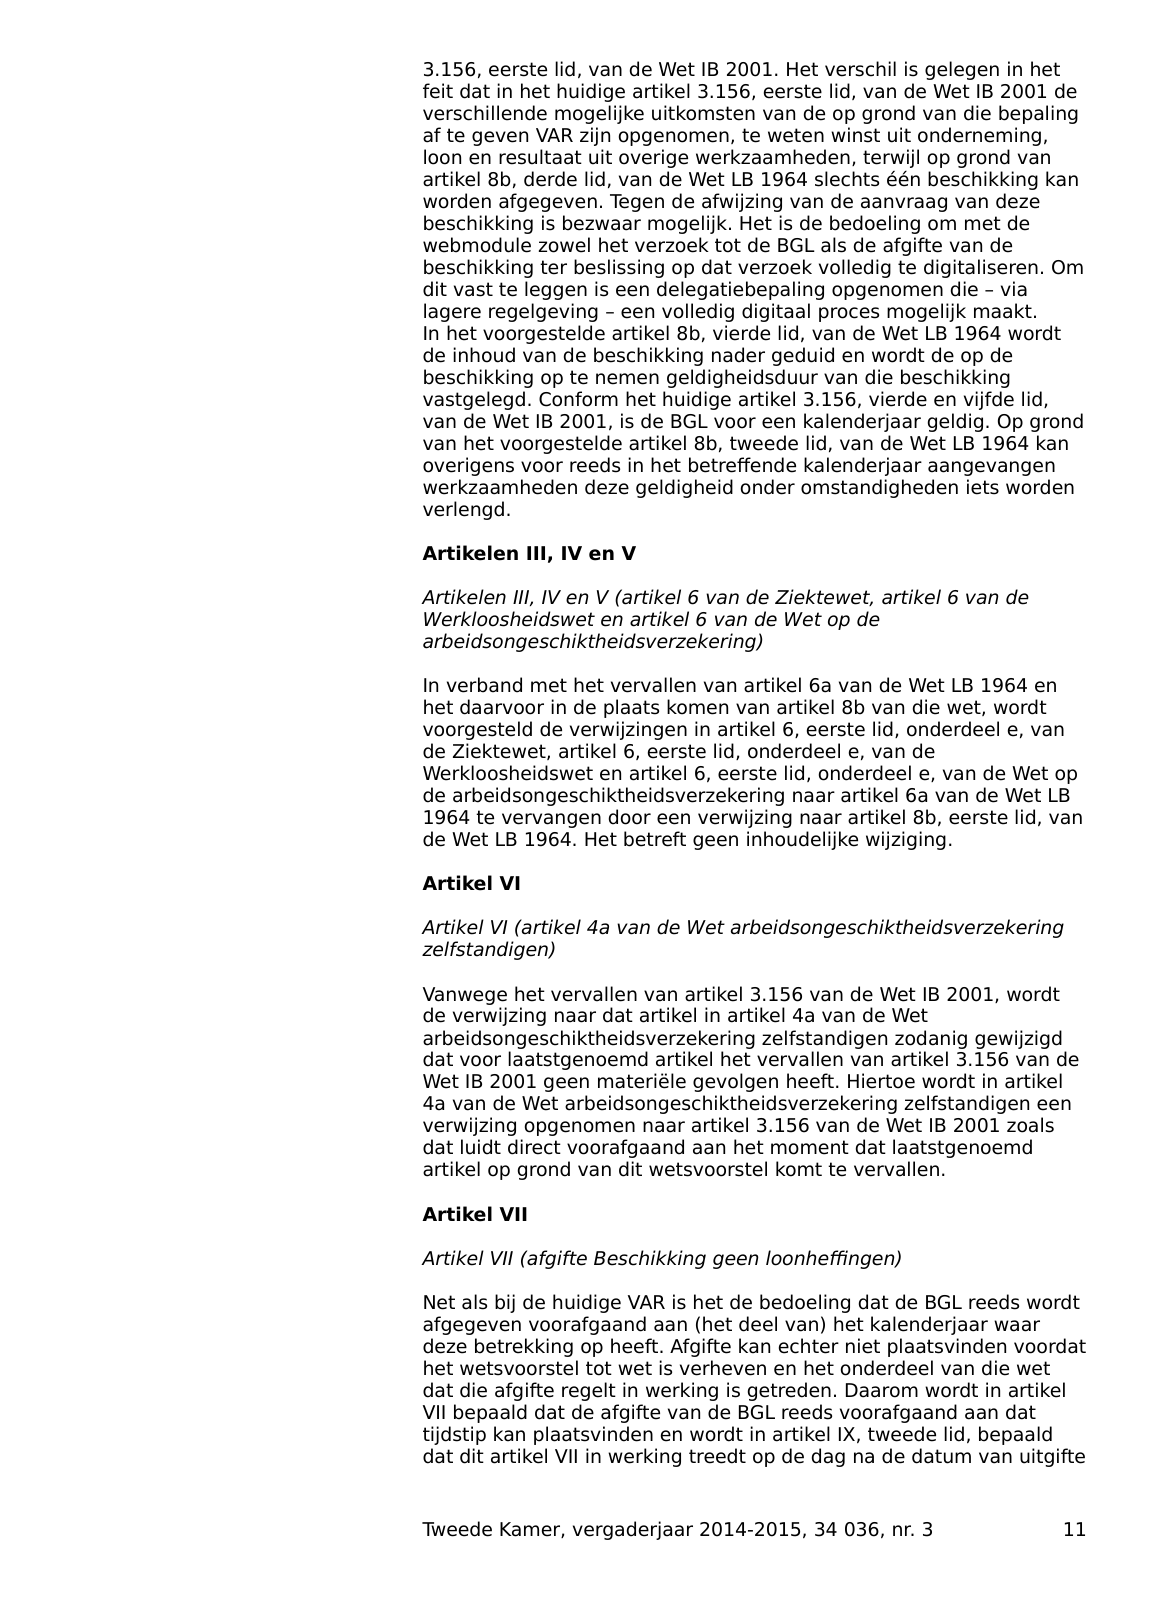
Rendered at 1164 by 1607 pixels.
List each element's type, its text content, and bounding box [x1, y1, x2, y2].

subtitle Artikelen III, IV en V [422, 543, 1087, 565]
text Net als bij de huidige VAR is het de bedoeling dat de BGL reeds wordt afgegeven voorafgaand aan (het deel van) het kalenderjaar waar deze betrekking op heeft. Afgifte kan echter niet plaatsvinden voordat het wetsvoorstel tot wet is verheven en het onderdeel van die wet dat die afgifte regelt in werking is getreden. Daarom wordt in artikel VII bepaald dat de afgifte van de BGL reeds voorafgaand aan dat tijdstip kan plaatsvinden en wordt in artikel IX, tweede lid, bepaald dat dit artikel VII in werking treedt op de dag na de datum van uitgifte [422, 1292, 1087, 1468]
text 3.156, eerste lid, van de Wet IB 2001. Het verschil is gelegen in het feit dat in het huidige artikel 3.156, eerste lid, van de Wet IB 2001 de verschillende mogelijke uitkomsten van de op grond van die bepaling af te geven VAR zijn opgenomen, te weten winst uit onderneming, loon en resultaat uit overige werkzaamheden, terwijl op grond van artikel 8b, derde lid, van de Wet LB 1964 slechts één beschikking kan worden afgegeven. Tegen de afwijzing van de aanvraag van deze beschikking is bezwaar mogelijk. Het is de bedoeling om met de webmodule zowel het verzoek tot de BGL als de afgifte van de beschikking ter beslissing op dat verzoek volledig te digitaliseren. Om dit vast te leggen is een delegatiebepaling opgenomen die – via lagere regelgeving – een volledig digitaal proces mogelijk maakt. [422, 59, 1087, 323]
subtitle Artikel VII (afgifte Beschikking geen loonheffingen) [422, 1248, 1087, 1269]
subtitle Artikel VII [422, 1203, 1087, 1225]
text In het voorgestelde artikel 8b, vierde lid, van de Wet LB 1964 wordt de inhoud van de beschikking nader geduid en wordt de op de beschikking op te nemen geldigheidsduur van die beschikking vastgelegd. Conform het huidige artikel 3.156, vierde en vijfde lid, van de Wet IB 2001, is de BGL voor een kalenderjaar geldig. Op grond van het voorgestelde artikel 8b, tweede lid, van de Wet LB 1964 kan overigens voor reeds in het betreffende kalenderjaar aangevangen werkzaamheden deze geldigheid onder omstandigheden iets worden verlengd. [422, 323, 1087, 521]
subtitle Artikel VI (artikel 4a van de Wet arbeidsongeschiktheidsverzekering zelfstandigen) [422, 917, 1087, 961]
subtitle Artikel VI [422, 873, 1087, 895]
text Vanwege het vervallen van artikel 3.156 van de Wet IB 2001, wordt de verwijzing naar dat artikel in artikel 4a van de Wet arbeidsongeschiktheidsverzekering zelfstandigen zodanig gewijzigd dat voor laatstgenoemd artikel het vervallen van artikel 3.156 van de Wet IB 2001 geen materiële gevolgen heeft. Hiertoe wordt in artikel 4a van de Wet arbeidsongeschiktheidsverzekering zelfstandigen een verwijzing opgenomen naar artikel 3.156 van de Wet IB 2001 zoals dat luidt direct voorafgaand aan het moment dat laatstgenoemd artikel op grond van dit wetsvoorstel komt te vervallen. [422, 983, 1087, 1181]
text In verband met het vervallen van artikel 6a van de Wet LB 1964 en het daarvoor in de plaats komen van artikel 8b van die wet, wordt voorgesteld de verwijzingen in artikel 6, eerste lid, onderdeel e, van de Ziektewet, artikel 6, eerste lid, onderdeel e, van de Werkloosheidswet en artikel 6, eerste lid, onderdeel e, van de Wet op de arbeidsongeschiktheidsverzekering naar artikel 6a van de Wet LB 1964 te vervangen door een verwijzing naar artikel 8b, eerste lid, van de Wet LB 1964. Het betreft geen inhoudelijke wijziging. [422, 675, 1087, 851]
subtitle Artikelen III, IV en V (artikel 6 van de Ziektewet, artikel 6 van de Werkloosheidswet en artikel 6 van de Wet op de arbeidsongeschiktheidsverzekering) [422, 587, 1087, 653]
